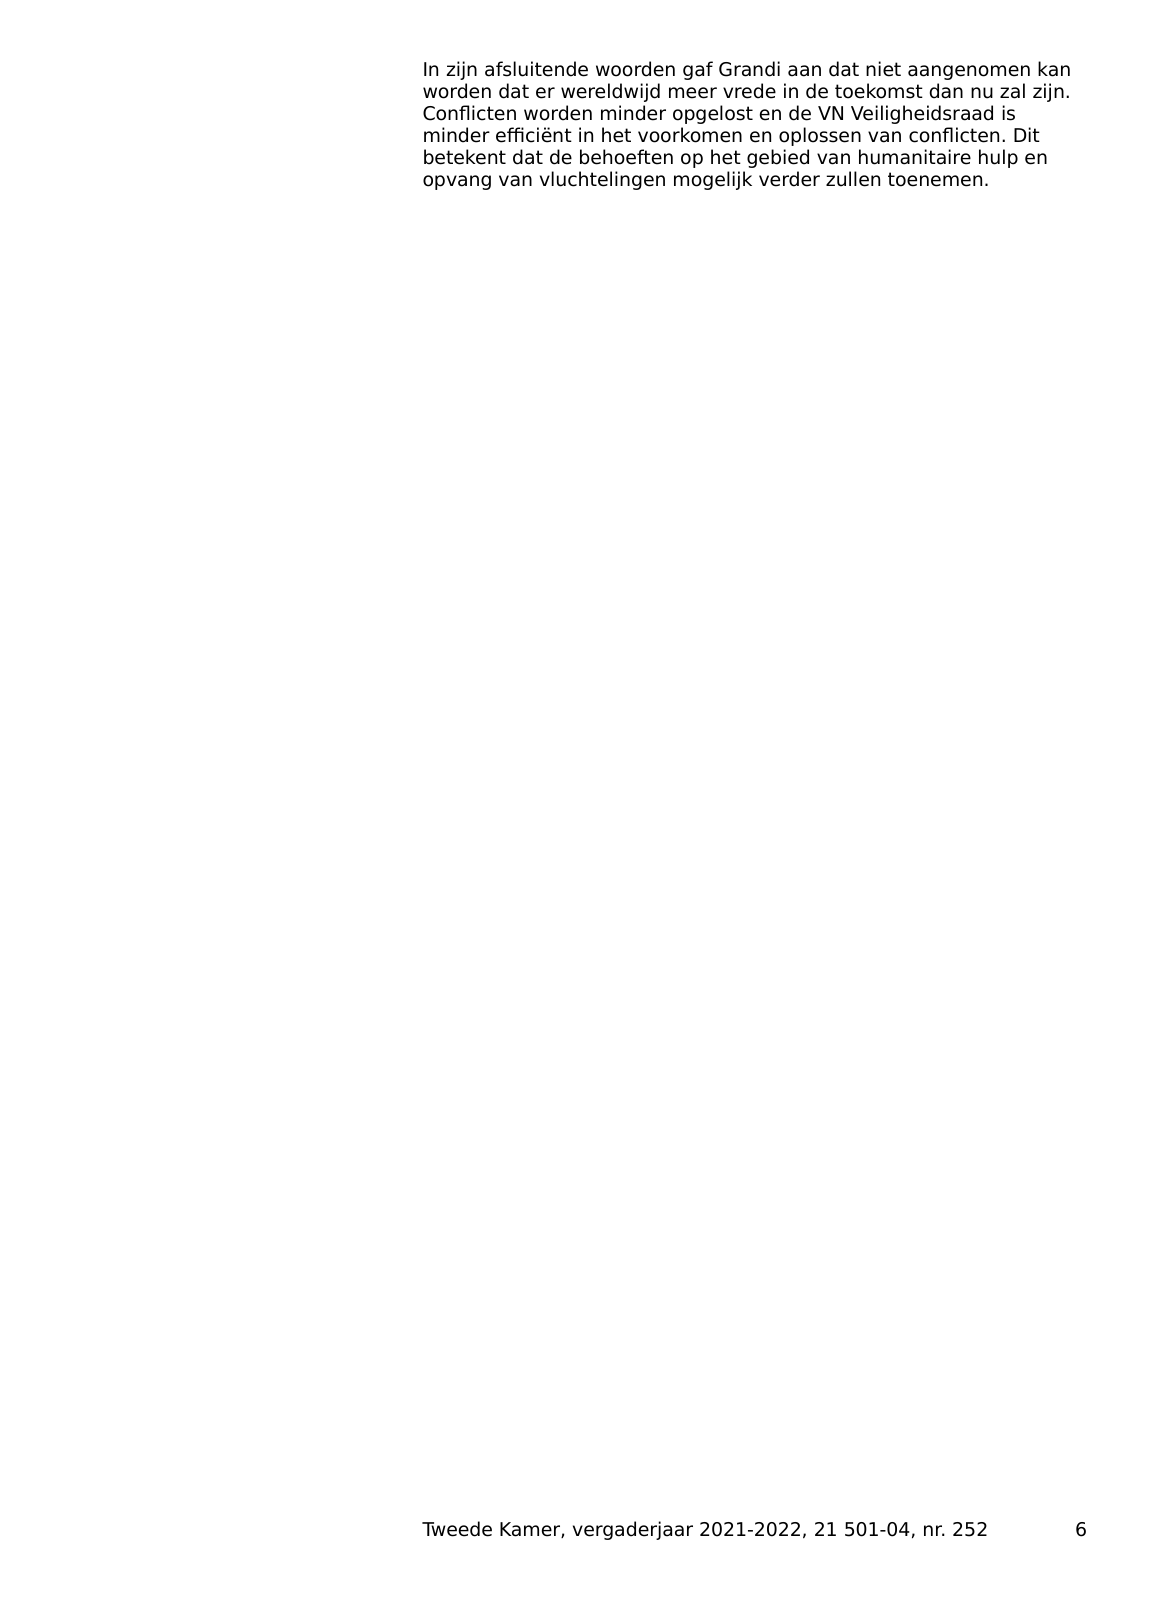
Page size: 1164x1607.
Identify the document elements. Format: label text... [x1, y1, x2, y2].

text In zijn afsluitende woorden gaf Grandi aan dat niet aangenomen kan worden dat er wereldwijd meer vrede in de toekomst dan nu zal zijn. Conflicten worden minder opgelost en de VN Veiligheidsraad is minder efficiënt in het voorkomen en oplossen van conflicten. Dit betekent dat de behoeften op het gebied van humanitaire hulp en opvang van vluchtelingen mogelijk verder zullen toenemen. [422, 59, 1087, 191]
